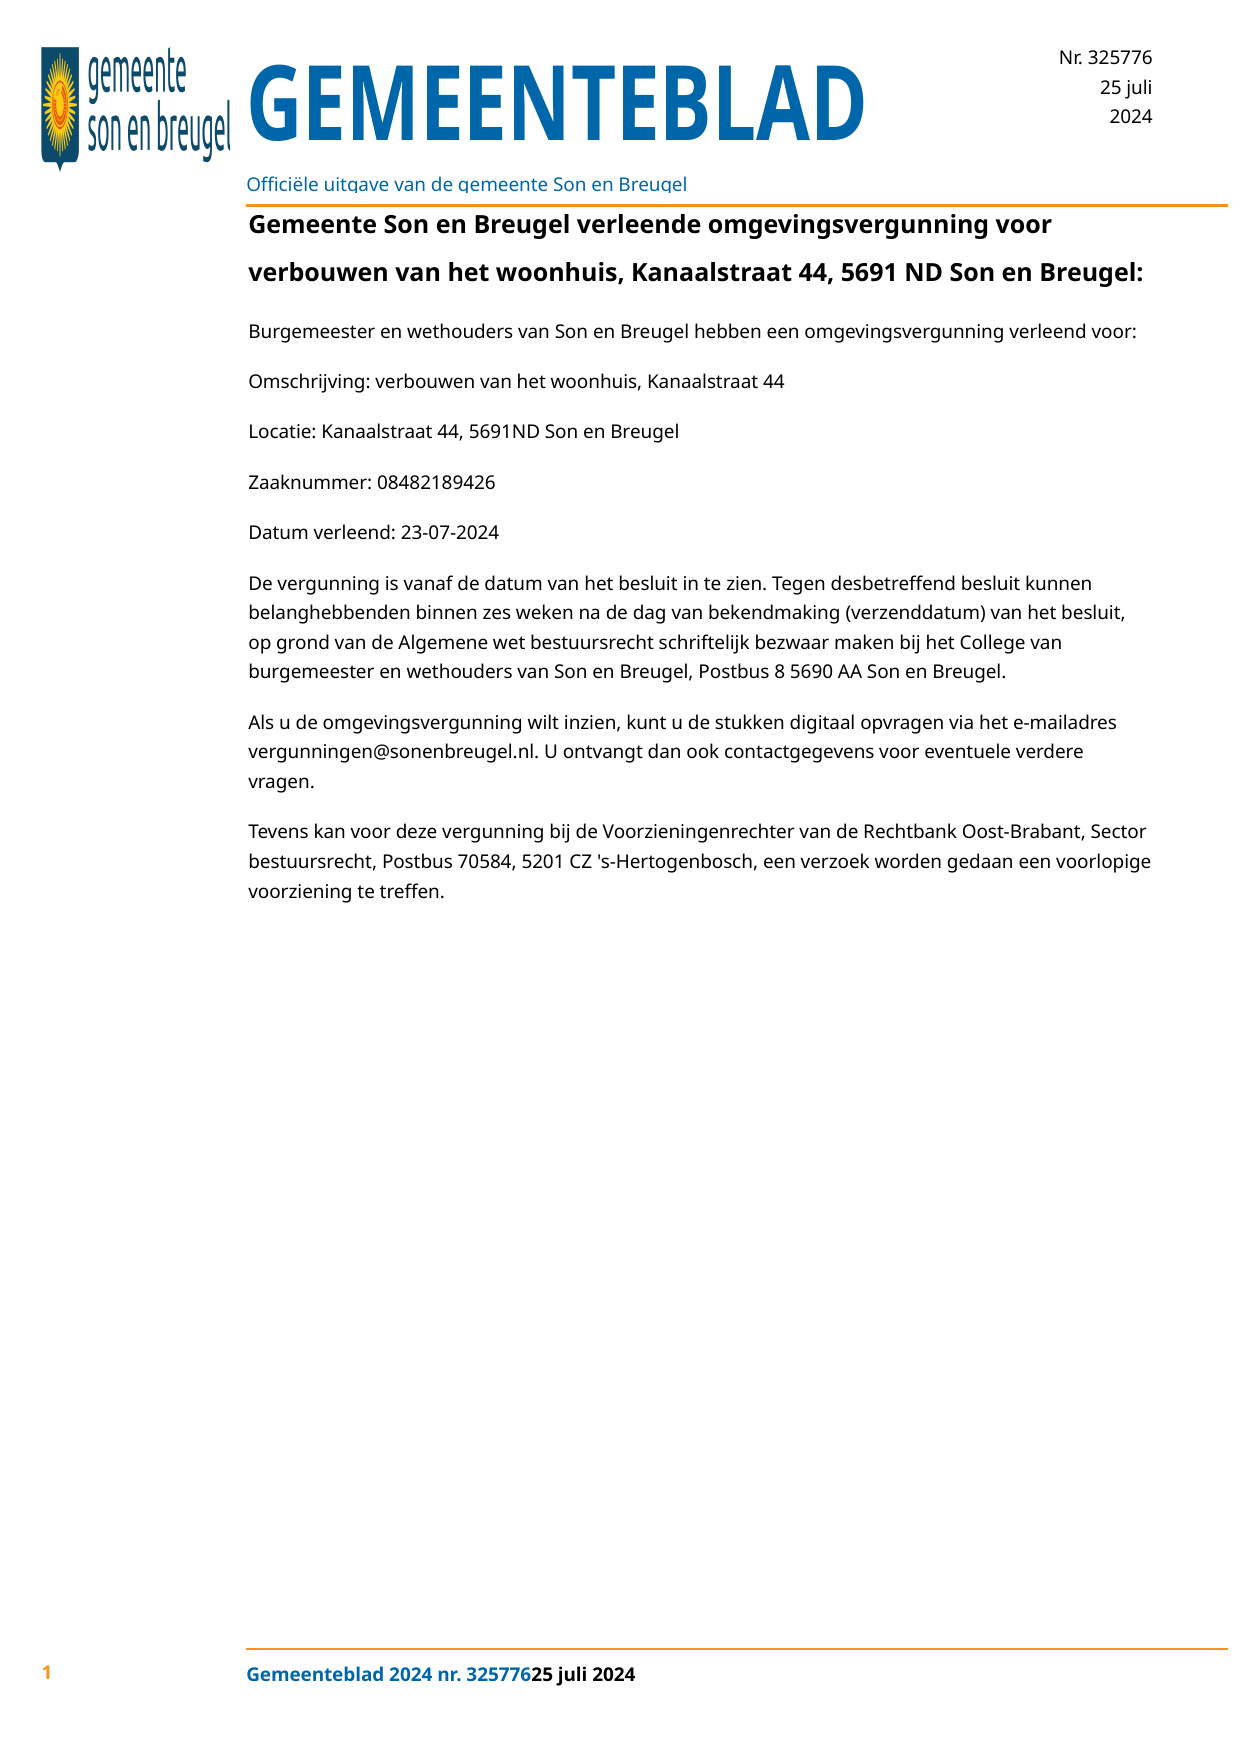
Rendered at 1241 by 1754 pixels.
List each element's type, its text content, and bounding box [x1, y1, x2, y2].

text Zaaknummer: 08482189426 [248, 469, 1152, 495]
text Gemeente Son en Breugel verleende omgevingsvergunning voor verbouwen van het woonhuis, Kanaalstraat 44, 5691 ND Son en Breugel: [248, 207, 1152, 288]
text Als u de omgevingsvergunning wilt inzien, kunt u de stukken digitaal opvragen via het e-mailadres vergunningen@sonenbreugel.nl. U ontvangt dan ook contactgegevens voor eventuele verdere vragen. [248, 709, 1152, 794]
text Omschrijving: verbouwen van het woonhuis, Kanaalstraat 44 [248, 368, 1152, 394]
text Datum verleend: 23-07-2024 [248, 519, 1152, 545]
text De vergunning is vanaf de datum van het besluit in te zien. Tegen desbetreffend besluit kunnen belanghebbenden binnen zes weken na de dag van bekendmaking (verzenddatum) van het besluit, op grond van de Algemene wet bestuursrecht schriftelijk bezwaar maken bij het College van burgemeester en wethouders van Son en Breugel, Postbus 8 5690 AA Son en Breugel. [248, 570, 1152, 684]
text Burgemeester en wethouders van Son en Breugel hebben een omgevingsvergunning verleend voor: [248, 318, 1152, 344]
text Tevens kan voor deze vergunning bij de Voorzieningenrechter van de Rechtbank Oost-Brabant, Sector bestuursrecht, Postbus 70584, 5201 CZ 's-Hertogenbosch, een verzoek worden gedaan een voorlopige voorziening te treffen. [248, 819, 1152, 904]
picture [41, 47, 231, 172]
text Locatie: Kanaalstraat 44, 5691ND Son en Breugel [248, 419, 1152, 444]
